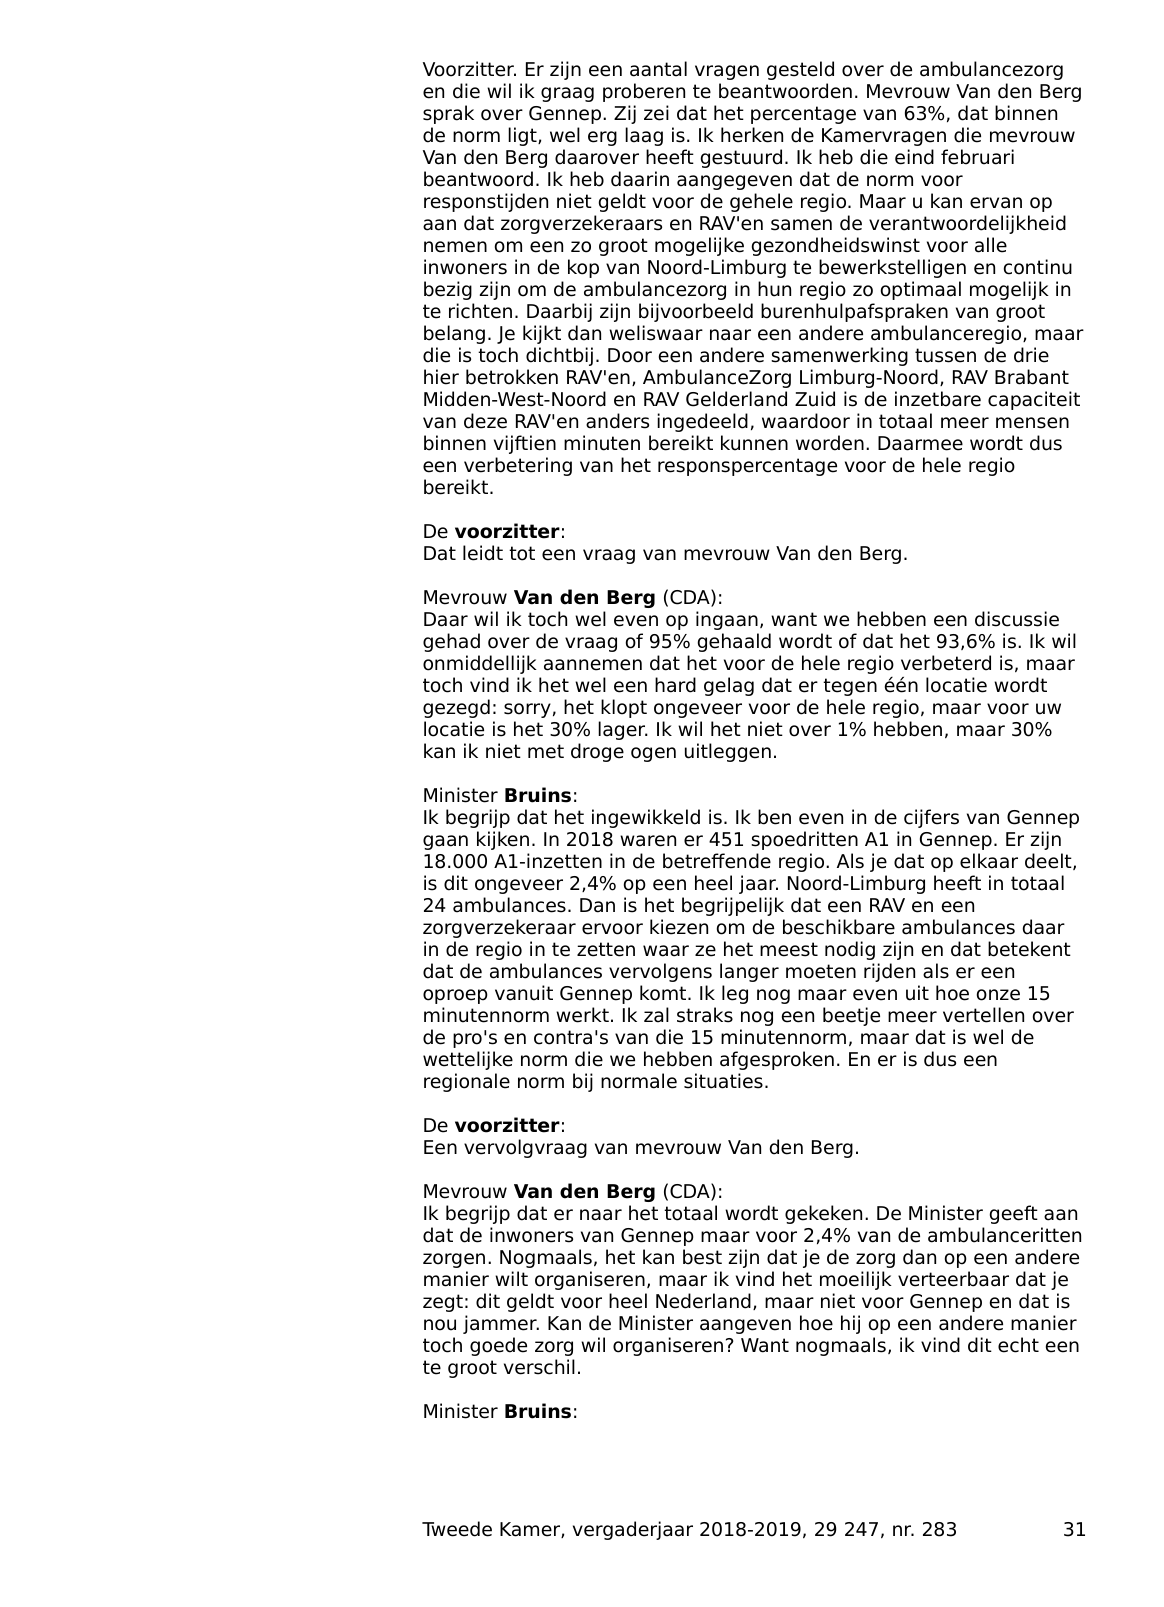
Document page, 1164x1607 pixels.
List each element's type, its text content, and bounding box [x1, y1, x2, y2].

text Ik begrijp dat er naar het totaal wordt gekeken. De Minister geeft aan dat de inwoners van Gennep maar voor 2,4% van de ambulanceritten zorgen. Nogmaals, het kan best zijn dat je de zorg dan op een andere manier wilt organiseren, maar ik vind het moeilijk verteerbaar dat je zegt: dit geldt voor heel Nederland, maar niet voor Gennep en dat is nou jammer. Kan de Minister aangeven hoe hij op een andere manier toch goede zorg wil organiseren? Want nogmaals, ik vind dit echt een te groot verschil. [422, 1203, 1087, 1379]
text Mevrouw Van den Berg (CDA): [422, 1181, 1087, 1203]
text De voorzitter: [422, 1115, 1087, 1137]
text Daar wil ik toch wel even op ingaan, want we hebben een discussie gehad over de vraag of 95% gehaald wordt of dat het 93,6% is. Ik wil onmiddellijk aannemen dat het voor de hele regio verbeterd is, maar toch vind ik het wel een hard gelag dat er tegen één locatie wordt gezegd: sorry, het klopt ongeveer voor de hele regio, maar voor uw locatie is het 30% lager. Ik wil het niet over 1% hebben, maar 30% kan ik niet met droge ogen uitleggen. [422, 609, 1087, 763]
text Een vervolgvraag van mevrouw Van den Berg. [422, 1137, 1087, 1159]
text Ik begrijp dat het ingewikkeld is. Ik ben even in de cijfers van Gennep gaan kijken. In 2018 waren er 451 spoedritten A1 in Gennep. Er zijn 18.000 A1-inzetten in de betreffende regio. Als je dat op elkaar deelt, is dit ongeveer 2,4% op een heel jaar. Noord-Limburg heeft in totaal 24 ambulances. Dan is het begrijpelijk dat een RAV en een zorgverzekeraar ervoor kiezen om de beschikbare ambulances daar in de regio in te zetten waar ze het meest nodig zijn en dat betekent dat de ambulances vervolgens langer moeten rijden als er een oproep vanuit Gennep komt. Ik leg nog maar even uit hoe onze 15 minutennorm werkt. Ik zal straks nog een beetje meer vertellen over de pro's en contra's van die 15 minutennorm, maar dat is wel de wettelijke norm die we hebben afgesproken. En er is dus een regionale norm bij normale situaties. [422, 807, 1087, 1093]
text Voorzitter. Er zijn een aantal vragen gesteld over de ambulancezorg en die wil ik graag proberen te beantwoorden. Mevrouw Van den Berg sprak over Gennep. Zij zei dat het percentage van 63%, dat binnen de norm ligt, wel erg laag is. Ik herken de Kamervragen die mevrouw Van den Berg daarover heeft gestuurd. Ik heb die eind februari beantwoord. Ik heb daarin aangegeven dat de norm voor responstijden niet geldt voor de gehele regio. Maar u kan ervan op aan dat zorgverzekeraars en RAV'en samen de verantwoordelijkheid nemen om een zo groot mogelijke gezondheidswinst voor alle inwoners in de kop van Noord-Limburg te bewerkstelligen en continu bezig zijn om de ambulancezorg in hun regio zo optimaal mogelijk in te richten. Daarbij zijn bijvoorbeeld burenhulpafspraken van groot belang. Je kijkt dan weliswaar naar een andere ambulanceregio, maar die is toch dichtbij. Door een andere samenwerking tussen de drie hier betrokken RAV'en, AmbulanceZorg Limburg-Noord, RAV Brabant Midden-West-Noord en RAV Gelderland Zuid is de inzetbare capaciteit van deze RAV'en anders ingedeeld, waardoor in totaal meer mensen binnen vijftien minuten bereikt kunnen worden. Daarmee wordt dus een verbetering van het responspercentage voor de hele regio bereikt. [422, 59, 1087, 499]
text Minister Bruins: [422, 1401, 1087, 1423]
text Mevrouw Van den Berg (CDA): [422, 587, 1087, 609]
text Minister Bruins: [422, 785, 1087, 807]
text De voorzitter: [422, 521, 1087, 543]
text Dat leidt tot een vraag van mevrouw Van den Berg. [422, 543, 1087, 565]
